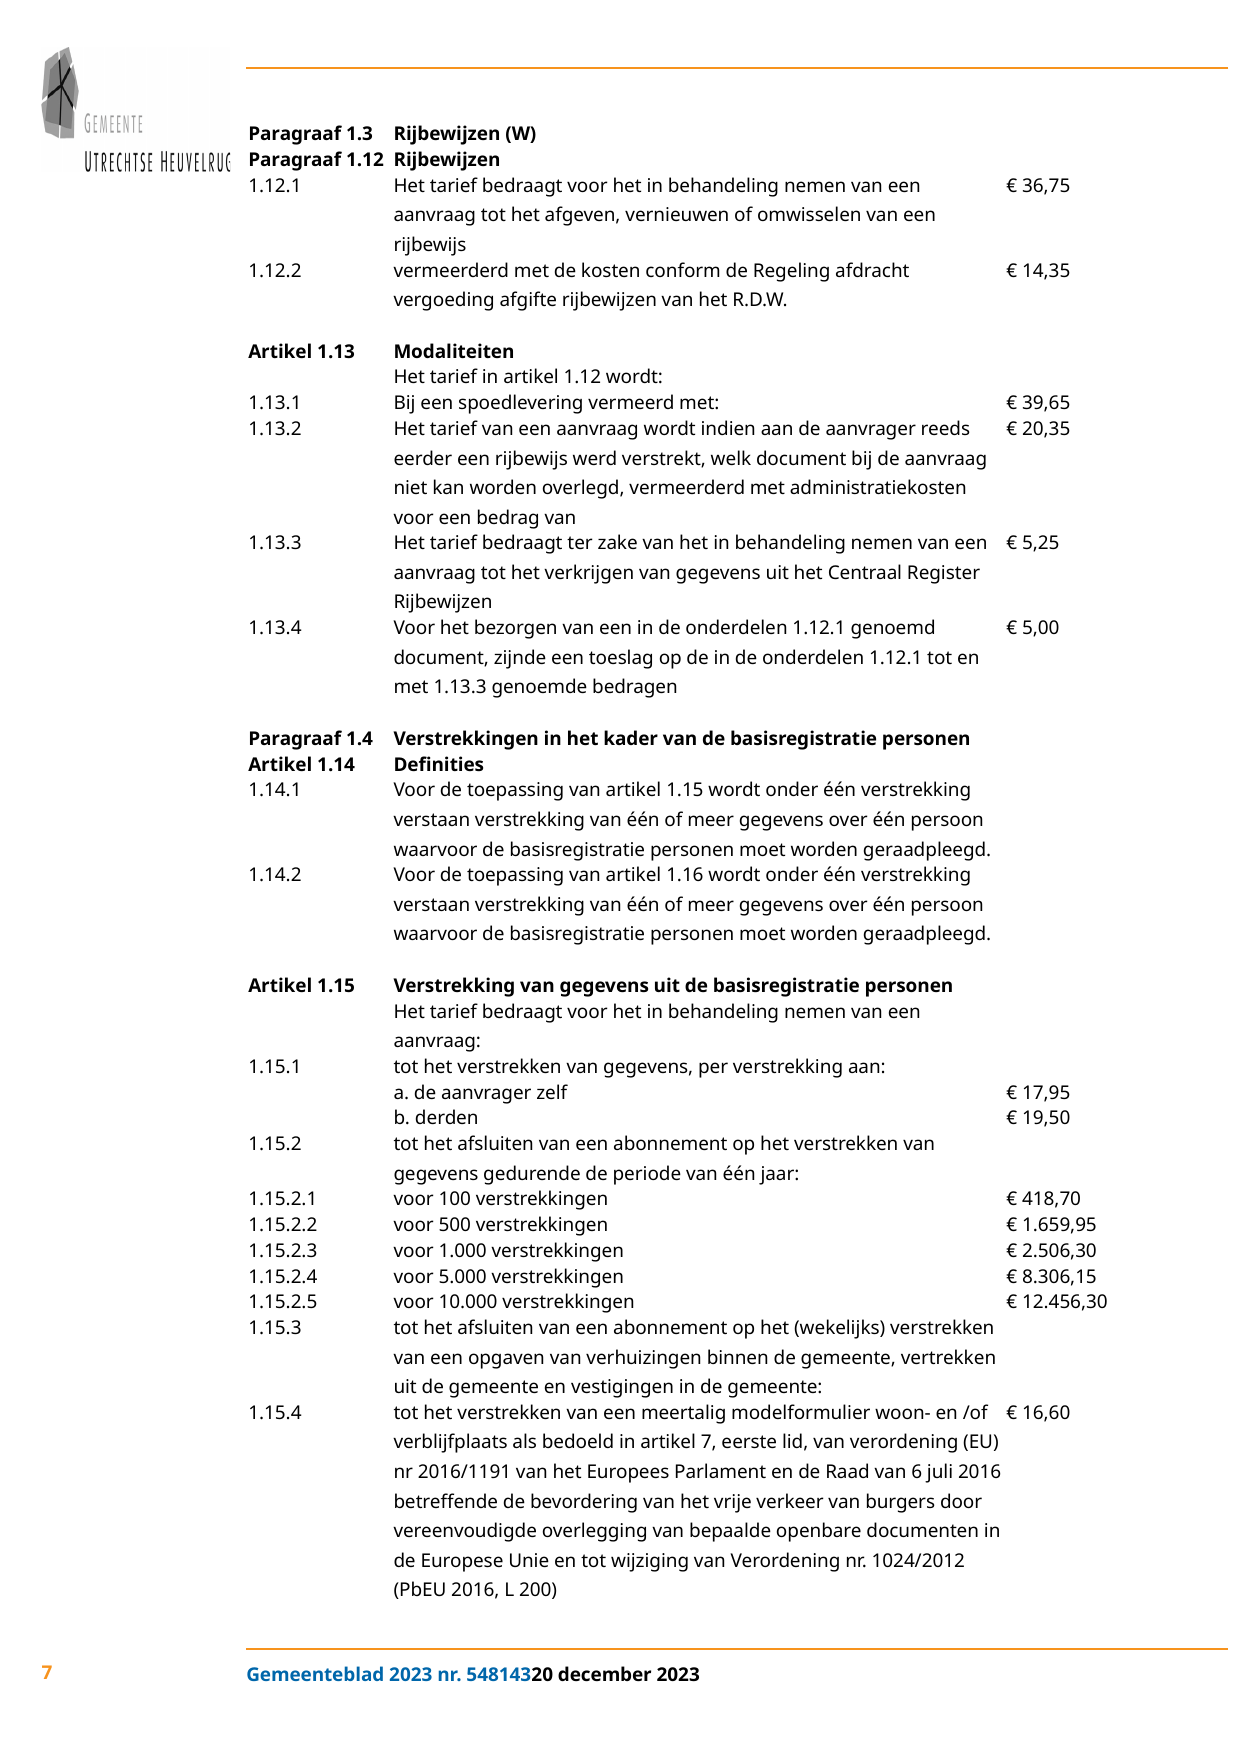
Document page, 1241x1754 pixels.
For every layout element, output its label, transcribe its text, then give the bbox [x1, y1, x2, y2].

table_cell 1.15.2.2 [248, 1211, 393, 1237]
table_cell [248, 95, 393, 121]
table_cell voor 500 verstrekkingen [393, 1211, 1006, 1237]
table_cell [1006, 1053, 1152, 1079]
table_cell [1006, 699, 1152, 725]
table_cell Paragraaf 1.4 [248, 725, 393, 751]
table_cell € 5,25 [1006, 530, 1152, 614]
table_cell € 20,35 [1006, 415, 1152, 529]
table_cell € 16,60 [1006, 1399, 1152, 1602]
table_cell [1006, 121, 1152, 146]
table_cell tot het afsluiten van een abonnement op het (wekelijks) verstrekken van een opgaven van verhuizingen binnen de gemeente, vertrekken uit de gemeente en vestigingen in de gemeente: [393, 1314, 1006, 1399]
table_cell 1.15.2.3 [248, 1237, 393, 1263]
table_cell Het tarief bedraagt voor het in behandeling nemen van een aanvraag: [393, 998, 1006, 1053]
table_cell tot het verstrekken van een meertalig modelformulier woon- en /of verblijfplaats als bedoeld in artikel 7, eerste lid, van verordening (EU) nr 2016/1191 van het Europees Parlament en de Raad van 6 juli 2016 betreffende de bevordering van het vrije verkeer van burgers door vereenvoudigde overlegging van bepaalde openbare documenten in de Europese Unie en tot wijziging van Verordening nr. 1024/2012 (PbEU 2016, L 200) [393, 1399, 1006, 1602]
table_cell Voor de toepassing van artikel 1.15 wordt onder één verstrekking verstaan verstrekking van één of meer gegevens over één persoon waarvoor de basisregistratie personen moet worden geraadpleegd. [393, 777, 1006, 861]
table_cell € 12.456,30 [1006, 1289, 1152, 1314]
table_cell [248, 364, 393, 389]
table_cell vermeerderd met de kosten conform de Regeling afdracht vergoeding afgifte rijbewijzen van het R.D.W. [393, 257, 1006, 312]
table_cell tot het verstrekken van gegevens, per verstrekking aan: [393, 1053, 1006, 1079]
table_cell 1.13.3 [248, 530, 393, 614]
table_cell € 17,95 [1006, 1079, 1152, 1104]
table_cell € 19,50 [1006, 1105, 1152, 1130]
table_cell Verstrekking van gegevens uit de basisregistratie personen [393, 972, 1006, 998]
table_cell [1006, 998, 1152, 1053]
table_cell b. derden [393, 1105, 1006, 1130]
table_cell Het tarief in artikel 1.12 wordt: [393, 364, 1006, 389]
picture [41, 47, 231, 172]
table_cell [393, 312, 1006, 338]
table_cell 1.14.1 [248, 777, 393, 861]
table_cell € 1.659,95 [1006, 1211, 1152, 1237]
table_cell voor 5.000 verstrekkingen [393, 1263, 1006, 1288]
table_cell Verstrekkingen in het kader van de basisregistratie personen [393, 725, 1006, 751]
table_cell [1006, 364, 1152, 389]
table_cell 1.13.2 [248, 415, 393, 529]
table_cell € 5,00 [1006, 615, 1152, 699]
table_cell Voor het bezorgen van een in de onderdelen 1.12.1 genoemd document, zijnde een toeslag op de in de onderdelen 1.12.1 tot en met 1.13.3 genoemde bedragen [393, 615, 1006, 699]
table_cell [393, 946, 1006, 972]
table_cell [1006, 861, 1152, 946]
table_cell 1.14.2 [248, 861, 393, 946]
table_cell 1.13.4 [248, 615, 393, 699]
table_cell Rijbewijzen (W) [393, 121, 1006, 146]
table_cell [1006, 725, 1152, 751]
table_cell Rijbewijzen [393, 146, 1006, 172]
table_cell [1006, 751, 1152, 777]
table_cell € 8.306,15 [1006, 1263, 1152, 1288]
table_cell [1006, 146, 1152, 172]
table_cell Artikel 1.15 [248, 972, 393, 998]
table_cell [1006, 946, 1152, 972]
table_cell Modaliteiten [393, 338, 1006, 364]
table_cell Paragraaf 1.3 [248, 121, 393, 146]
table_cell [248, 946, 393, 972]
table_cell Voor de toepassing van artikel 1.16 wordt onder één verstrekking verstaan verstrekking van één of meer gegevens over één persoon waarvoor de basisregistratie personen moet worden geraadpleegd. [393, 861, 1006, 946]
table_cell [1006, 338, 1152, 364]
table_cell [1006, 777, 1152, 861]
table_cell Artikel 1.13 [248, 338, 393, 364]
table_cell € 14,35 [1006, 257, 1152, 312]
table_cell [393, 699, 1006, 725]
table_cell € 39,65 [1006, 389, 1152, 415]
table_cell [1006, 312, 1152, 338]
table_cell [248, 998, 393, 1053]
table_cell 1.15.4 [248, 1399, 393, 1602]
table_cell Het tarief bedraagt ter zake van het in behandeling nemen van een aanvraag tot het verkrijgen van gegevens uit het Centraal Register Rijbewijzen [393, 530, 1006, 614]
table_cell 1.15.2.4 [248, 1263, 393, 1288]
table_cell voor 1.000 verstrekkingen [393, 1237, 1006, 1263]
table_cell [248, 1105, 393, 1130]
table_cell Bij een spoedlevering vermeerd met: [393, 389, 1006, 415]
table_cell 1.12.1 [248, 172, 393, 257]
table_cell Paragraaf 1.12 [248, 146, 393, 172]
table_cell [1006, 95, 1152, 121]
table_cell Het tarief van een aanvraag wordt indien aan de aanvrager reeds eerder een rijbewijs werd verstrekt, welk document bij de aanvraag niet kan worden overlegd, vermeerderd met administratiekosten voor een bedrag van [393, 415, 1006, 529]
table_cell € 36,75 [1006, 172, 1152, 257]
table_cell [1006, 1130, 1152, 1186]
table_cell [248, 1079, 393, 1104]
table_cell [248, 312, 393, 338]
table_cell voor 10.000 verstrekkingen [393, 1289, 1006, 1314]
table_cell voor 100 verstrekkingen [393, 1186, 1006, 1211]
table_cell 1.15.2.1 [248, 1186, 393, 1211]
table_cell 1.13.1 [248, 389, 393, 415]
table_cell 1.12.2 [248, 257, 393, 312]
table_cell € 2.506,30 [1006, 1237, 1152, 1263]
table_cell [1006, 1314, 1152, 1399]
table_cell 1.15.2.5 [248, 1289, 393, 1314]
table_cell 1.15.2 [248, 1130, 393, 1186]
table_cell Het tarief bedraagt voor het in behandeling nemen van een aanvraag tot het afgeven, vernieuwen of omwisselen van een rijbewijs [393, 172, 1006, 257]
table_cell [1006, 972, 1152, 998]
table_cell Definities [393, 751, 1006, 777]
table_cell € 418,70 [1006, 1186, 1152, 1211]
table_cell a. de aanvrager zelf [393, 1079, 1006, 1104]
table_cell Artikel 1.14 [248, 751, 393, 777]
table_cell 1.15.3 [248, 1314, 393, 1399]
table_cell [248, 699, 393, 725]
table_cell 1.15.1 [248, 1053, 393, 1079]
table_cell tot het afsluiten van een abonnement op het verstrekken van gegevens gedurende de periode van één jaar: [393, 1130, 1006, 1186]
table_cell [393, 95, 1006, 121]
